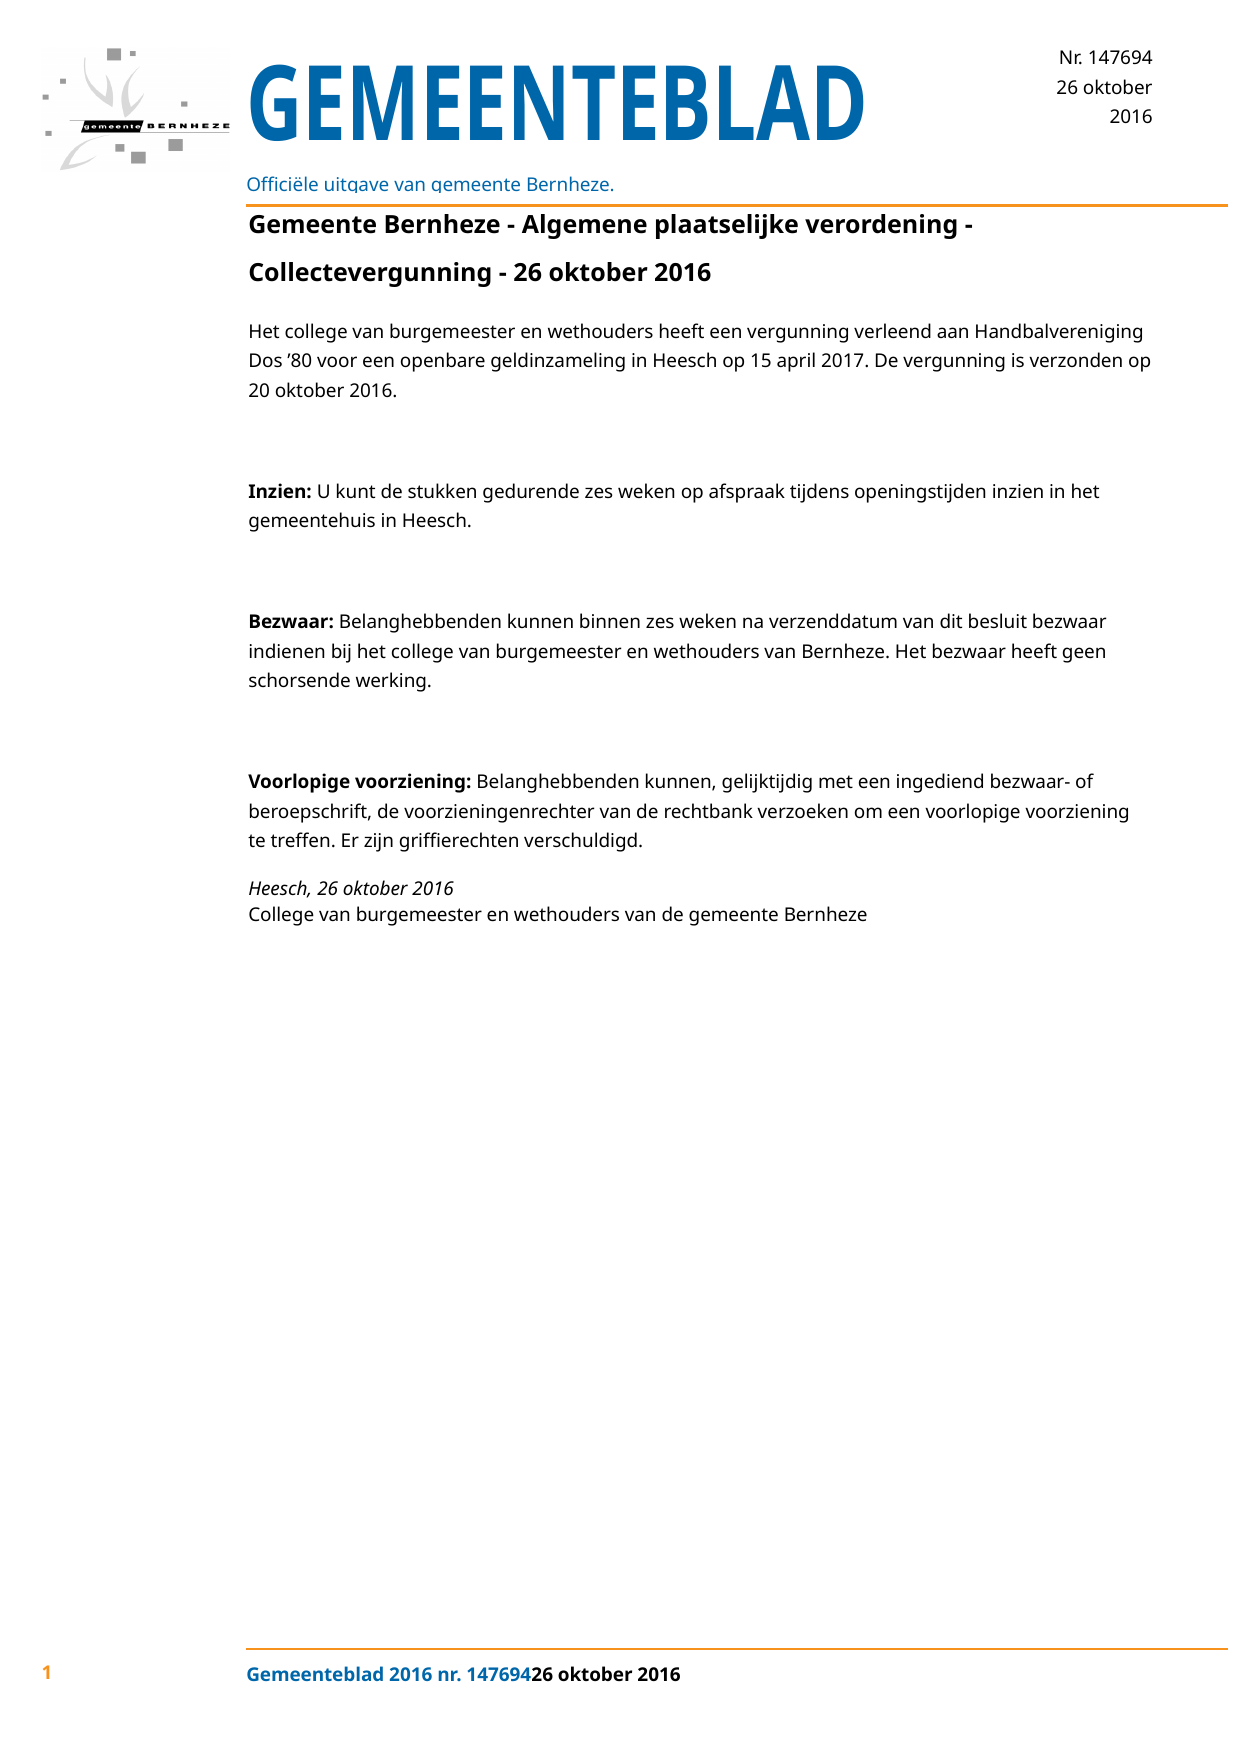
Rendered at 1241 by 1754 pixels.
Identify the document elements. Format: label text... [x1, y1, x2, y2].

text College van burgemeester en wethouders van de gemeente Bernheze [248, 901, 1152, 927]
picture [41, 47, 231, 172]
text Heesch, 26 oktober 2016 [248, 875, 1152, 901]
text Inzien: U kunt de stukken gedurende zes weken op afspraak tijdens openingstijden inzien in het gemeentehuis in Heesch. [248, 478, 1152, 533]
text Bezwaar: Belanghebbenden kunnen binnen zes weken na verzenddatum van dit besluit bezwaar indienen bij het college van burgemeester en wethouders van Bernheze. Het bezwaar heeft geen schorsende werking. [248, 608, 1152, 693]
text Gemeente Bernheze - Algemene plaatselijke verordening - Collectevergunning - 26 oktober 2016 [248, 207, 1152, 288]
text Voorlopige voorziening: Belanghebbenden kunnen, gelijktijdig met een ingediend bezwaar- of beroepschrift, de voorzieningenrechter van de rechtbank verzoeken om een voorlopige voorziening te treffen. Er zijn griffierechten verschuldigd. [248, 768, 1152, 853]
text Het college van burgemeester en wethouders heeft een vergunning verleend aan Handbalvereniging Dos ’80 voor een openbare geldinzameling in Heesch op 15 april 2017. De vergunning is verzonden op 20 oktober 2016. [248, 318, 1152, 403]
